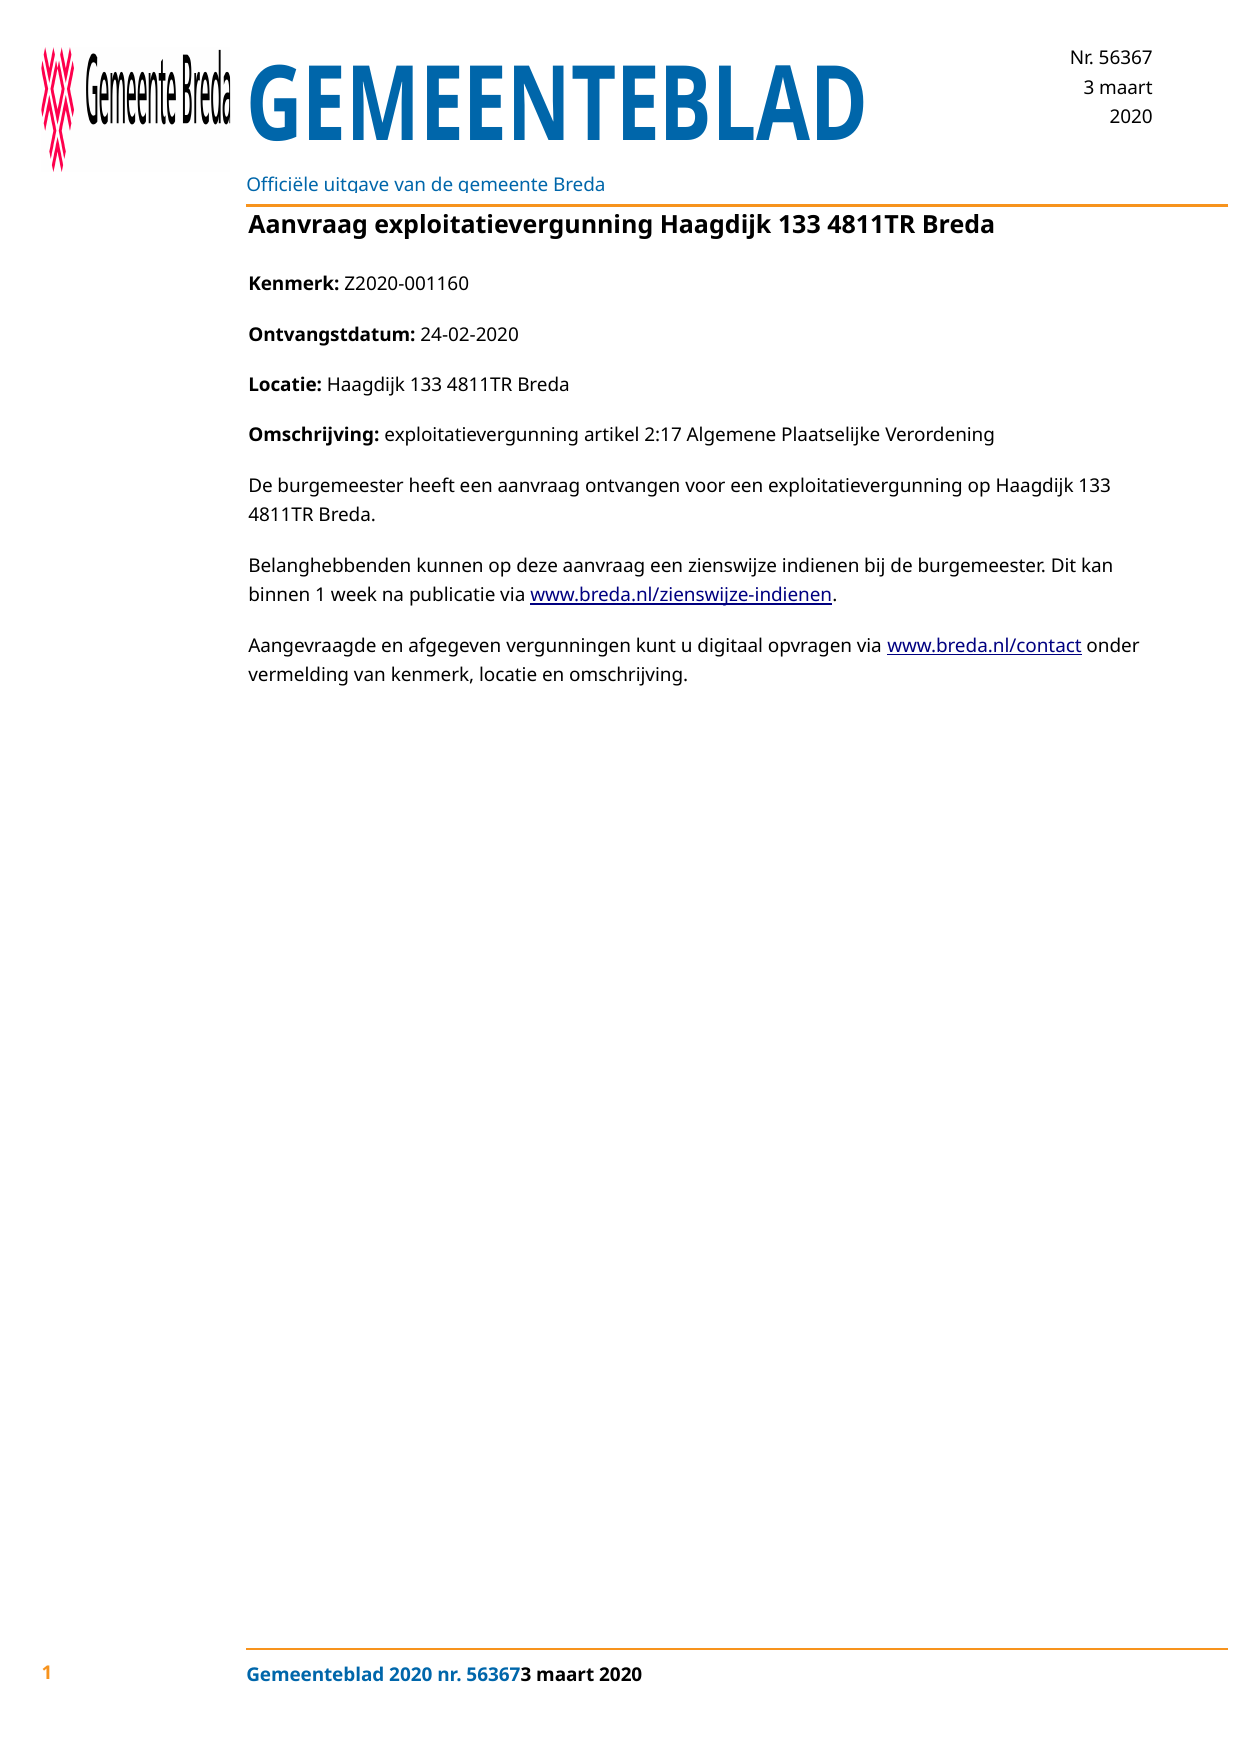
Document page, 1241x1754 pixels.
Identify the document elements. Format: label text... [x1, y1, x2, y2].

text Kenmerk: Z2020-001160 [248, 270, 1152, 296]
text Aangevraagde en afgegeven vergunningen kunt u digitaal opvragen via www.breda.nl/contact onder vermelding van kenmerk, locatie en omschrijving. [248, 632, 1152, 687]
text Omschrijving: exploitatievergunning artikel 2:17 Algemene Plaatselijke Verordening [248, 422, 1152, 447]
text Belanghebbenden kunnen op deze aanvraag een zienswijze indienen bij de burgemeester. Dit kan binnen 1 week na publicatie via www.breda.nl/zienswijze-indienen. [248, 552, 1152, 607]
picture [41, 47, 231, 172]
text De burgemeester heeft een aanvraag ontvangen voor een exploitatievergunning op Haagdijk 133 4811TR Breda. [248, 472, 1152, 527]
text Aanvraag exploitatievergunning Haagdijk 133 4811TR Breda [248, 207, 1152, 241]
text Ontvangstdatum: 24-02-2020 [248, 321, 1152, 346]
text Locatie: Haagdijk 133 4811TR Breda [248, 371, 1152, 397]
